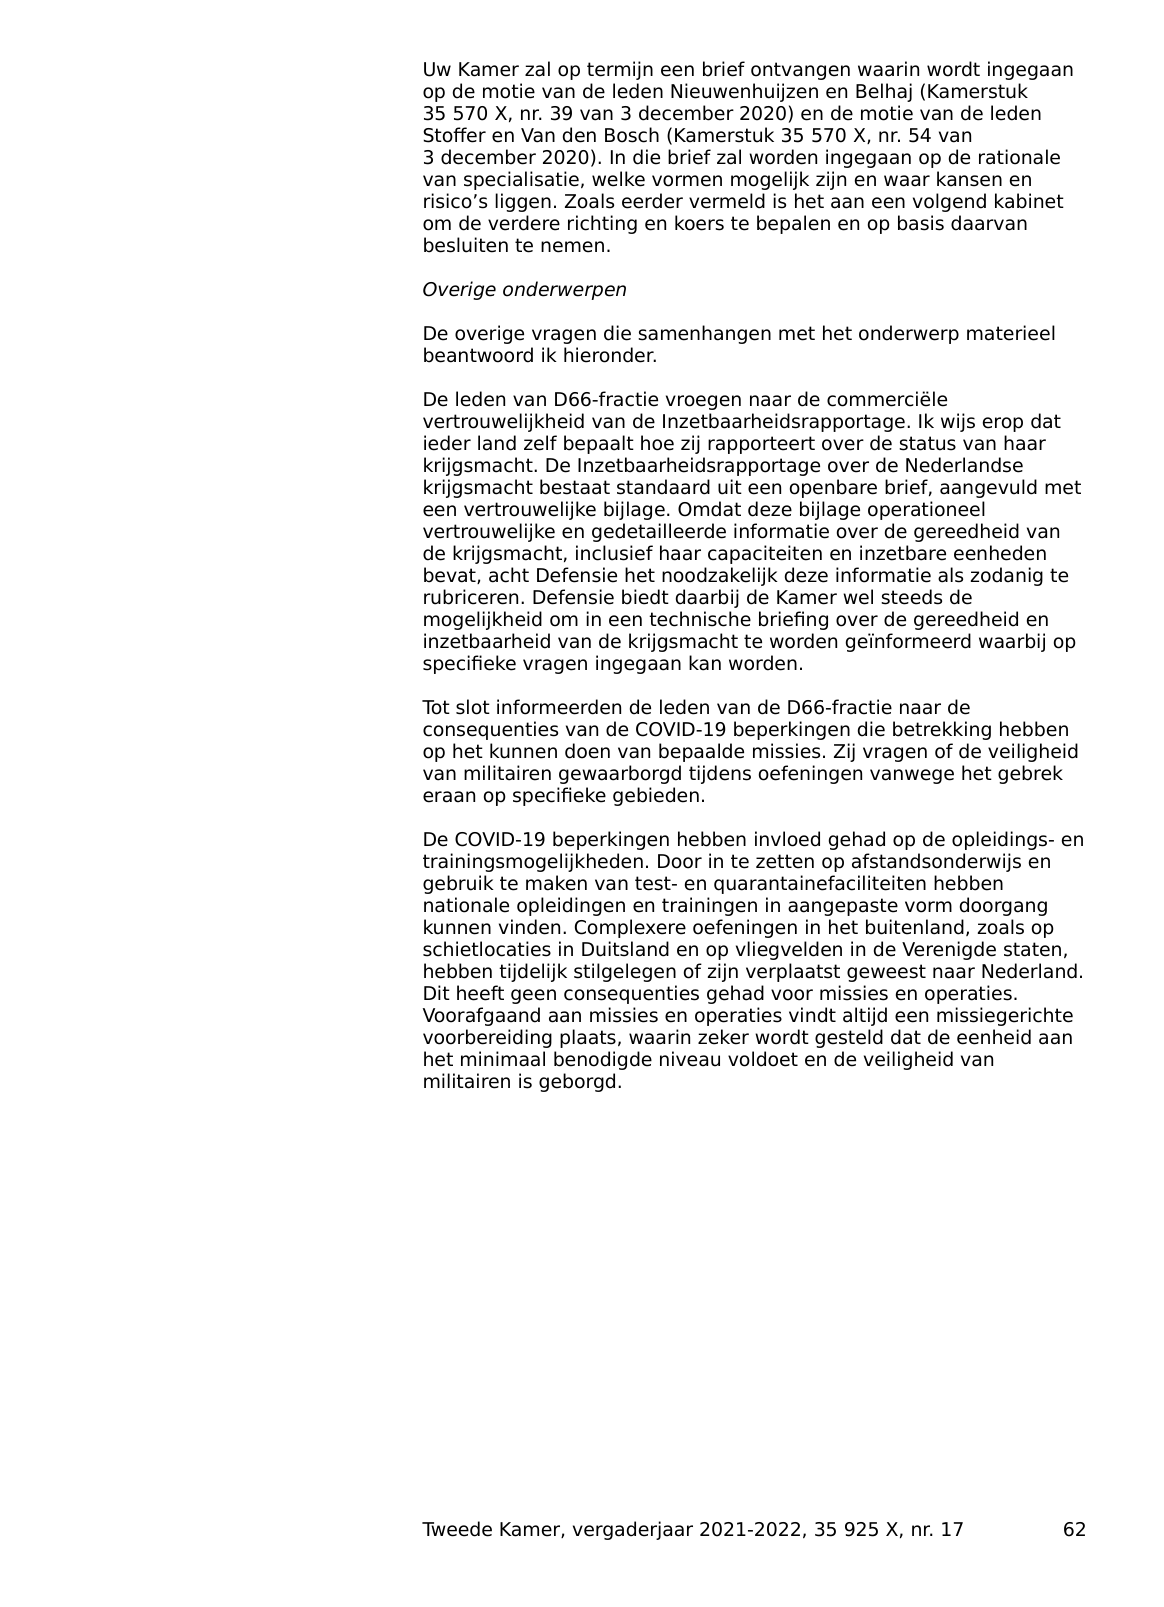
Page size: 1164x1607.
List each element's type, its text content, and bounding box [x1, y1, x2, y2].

text Uw Kamer zal op termijn een brief ontvangen waarin wordt ingegaan op de motie van de leden Nieuwenhuijzen en Belhaj (Kamerstuk 35 570 X, nr. 39 van 3 december 2020) en de motie van de leden Stoffer en Van den Bosch (Kamerstuk 35 570 X, nr. 54 van 3 december 2020). In die brief zal worden ingegaan op de rationale van specialisatie, welke vormen mogelijk zijn en waar kansen en risico’s liggen. Zoals eerder vermeld is het aan een volgend kabinet om de verdere richting en koers te bepalen en op basis daarvan besluiten te nemen. [422, 59, 1087, 257]
text De leden van D66-fractie vroegen naar de commerciële vertrouwelijkheid van de Inzetbaarheidsrapportage. Ik wijs erop dat ieder land zelf bepaalt hoe zij rapporteert over de status van haar krijgsmacht. De Inzetbaarheidsrapportage over de Nederlandse krijgsmacht bestaat standaard uit een openbare brief, aangevuld met een vertrouwelijke bijlage. Omdat deze bijlage operationeel vertrouwelijke en gedetailleerde informatie over de gereedheid van de krijgsmacht, inclusief haar capaciteiten en inzetbare eenheden bevat, acht Defensie het noodzakelijk deze informatie als zodanig te rubriceren. Defensie biedt daarbij de Kamer wel steeds de mogelijkheid om in een technische briefing over de gereedheid en inzetbaarheid van de krijgsmacht te worden geïnformeerd waarbij op specifieke vragen ingegaan kan worden. [422, 389, 1087, 675]
text De overige vragen die samenhangen met het onderwerp materieel beantwoord ik hieronder. [422, 323, 1087, 367]
subtitle Overige onderwerpen [422, 279, 1087, 301]
text De COVID-19 beperkingen hebben invloed gehad op de opleidings- en trainingsmogelijkheden. Door in te zetten op afstandsonderwijs en gebruik te maken van test- en quarantainefaciliteiten hebben nationale opleidingen en trainingen in aangepaste vorm doorgang kunnen vinden. Complexere oefeningen in het buitenland, zoals op schietlocaties in Duitsland en op vliegvelden in de Verenigde staten, hebben tijdelijk stilgelegen of zijn verplaatst geweest naar Nederland. Dit heeft geen consequenties gehad voor missies en operaties. Voorafgaand aan missies en operaties vindt altijd een missiegerichte voorbereiding plaats, waarin zeker wordt gesteld dat de eenheid aan het minimaal benodigde niveau voldoet en de veiligheid van militairen is geborgd. [422, 829, 1087, 1093]
text Tot slot informeerden de leden van de D66-fractie naar de consequenties van de COVID-19 beperkingen die betrekking hebben op het kunnen doen van bepaalde missies. Zij vragen of de veiligheid van militairen gewaarborgd tijdens oefeningen vanwege het gebrek eraan op specifieke gebieden. [422, 697, 1087, 807]
